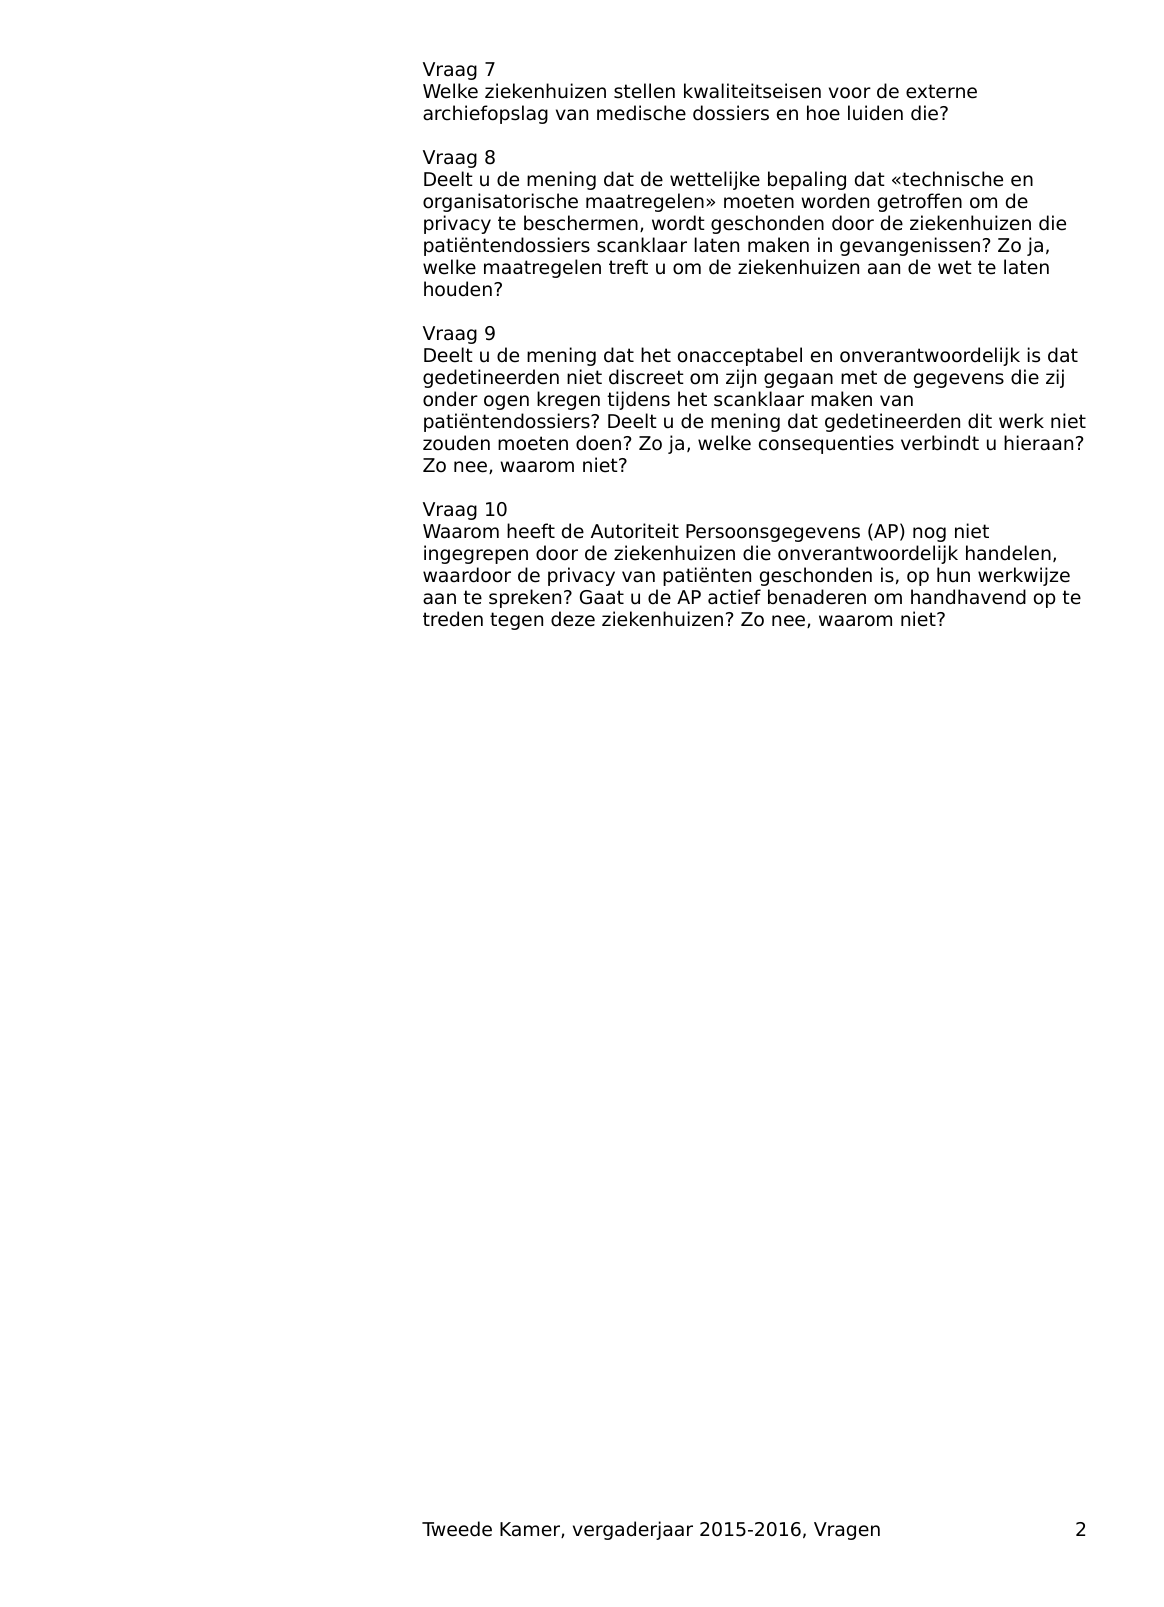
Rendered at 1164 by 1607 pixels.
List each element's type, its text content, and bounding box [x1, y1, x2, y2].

text Vraag 10 [422, 499, 1087, 521]
text Vraag 7 [422, 59, 1087, 81]
text Deelt u de mening dat de wettelijke bepaling dat «technische en organisatorische maatregelen» moeten worden getroffen om de privacy te beschermen, wordt geschonden door de ziekenhuizen die patiëntendossiers scanklaar laten maken in gevangenissen? Zo ja, welke maatregelen treft u om de ziekenhuizen aan de wet te laten houden? [422, 169, 1087, 301]
text Vraag 9 [422, 323, 1087, 345]
text Vraag 8 [422, 147, 1087, 169]
text Deelt u de mening dat het onacceptabel en onverantwoordelijk is dat gedetineerden niet discreet om zijn gegaan met de gegevens die zij onder ogen kregen tijdens het scanklaar maken van patiëntendossiers? Deelt u de mening dat gedetineerden dit werk niet zouden moeten doen? Zo ja, welke consequenties verbindt u hieraan? Zo nee, waarom niet? [422, 345, 1087, 477]
text Welke ziekenhuizen stellen kwaliteitseisen voor de externe archiefopslag van medische dossiers en hoe luiden die? [422, 81, 1087, 125]
text Waarom heeft de Autoriteit Persoonsgegevens (AP) nog niet ingegrepen door de ziekenhuizen die onverantwoordelijk handelen, waardoor de privacy van patiënten geschonden is, op hun werkwijze aan te spreken? Gaat u de AP actief benaderen om handhavend op te treden tegen deze ziekenhuizen? Zo nee, waarom niet? [422, 521, 1087, 631]
